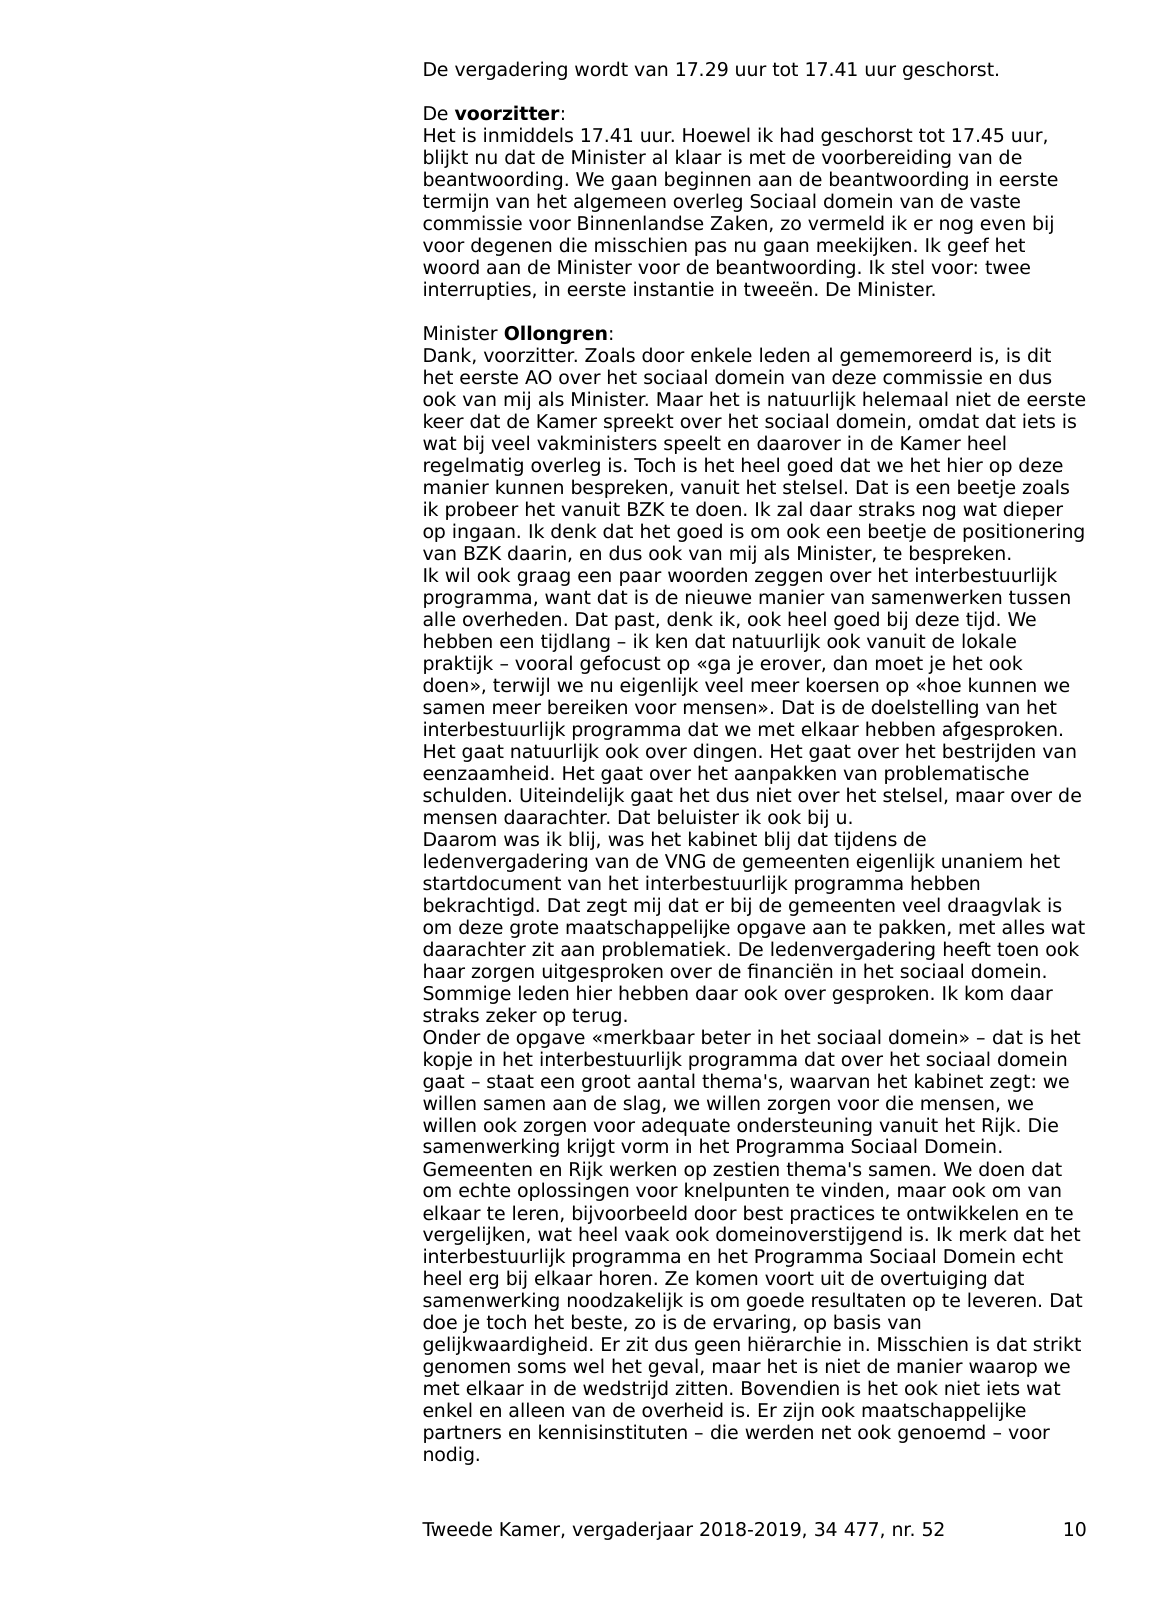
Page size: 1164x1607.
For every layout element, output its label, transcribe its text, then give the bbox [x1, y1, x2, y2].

text Daarom was ik blij, was het kabinet blij dat tijdens de ledenvergadering van de VNG de gemeenten eigenlijk unaniem het startdocument van het interbestuurlijk programma hebben bekrachtigd. Dat zegt mij dat er bij de gemeenten veel draagvlak is om deze grote maatschappelijke opgave aan te pakken, met alles wat daarachter zit aan problematiek. De ledenvergadering heeft toen ook haar zorgen uitgesproken over de financiën in het sociaal domein. Sommige leden hier hebben daar ook over gesproken. Ik kom daar straks zeker op terug. [422, 829, 1087, 1027]
text Onder de opgave «merkbaar beter in het sociaal domein» – dat is het kopje in het interbestuurlijk programma dat over het sociaal domein gaat – staat een groot aantal thema's, waarvan het kabinet zegt: we willen samen aan de slag, we willen zorgen voor die mensen, we willen ook zorgen voor adequate ondersteuning vanuit het Rijk. Die samenwerking krijgt vorm in het Programma Sociaal Domein. Gemeenten en Rijk werken op zestien thema's samen. We doen dat om echte oplossingen voor knelpunten te vinden, maar ook om van elkaar te leren, bijvoorbeeld door best practices te ontwikkelen en te vergelijken, wat heel vaak ook domeinoverstijgend is. Ik merk dat het interbestuurlijk programma en het Programma Sociaal Domein echt heel erg bij elkaar horen. Ze komen voort uit de overtuiging dat samenwerking noodzakelijk is om goede resultaten op te leveren. Dat doe je toch het beste, zo is de ervaring, op basis van gelijkwaardigheid. Er zit dus geen hiërarchie in. Misschien is dat strikt genomen soms wel het geval, maar het is niet de manier waarop we met elkaar in de wedstrijd zitten. Bovendien is het ook niet iets wat enkel en alleen van de overheid is. Er zijn ook maatschappelijke partners en kennisinstituten – die werden net ook genoemd – voor nodig. [422, 1027, 1087, 1466]
text Dank, voorzitter. Zoals door enkele leden al gememoreerd is, is dit het eerste AO over het sociaal domein van deze commissie en dus ook van mij als Minister. Maar het is natuurlijk helemaal niet de eerste keer dat de Kamer spreekt over het sociaal domein, omdat dat iets is wat bij veel vakministers speelt en daarover in de Kamer heel regelmatig overleg is. Toch is het heel goed dat we het hier op deze manier kunnen bespreken, vanuit het stelsel. Dat is een beetje zoals ik probeer het vanuit BZK te doen. Ik zal daar straks nog wat dieper op ingaan. Ik denk dat het goed is om ook een beetje de positionering van BZK daarin, en dus ook van mij als Minister, te bespreken. [422, 345, 1087, 565]
text Minister Ollongren: [422, 323, 1087, 345]
text De voorzitter: [422, 103, 1087, 125]
text De vergadering wordt van 17.29 uur tot 17.41 uur geschorst. [422, 59, 1087, 81]
text Ik wil ook graag een paar woorden zeggen over het interbestuurlijk programma, want dat is de nieuwe manier van samenwerken tussen alle overheden. Dat past, denk ik, ook heel goed bij deze tijd. We hebben een tijdlang – ik ken dat natuurlijk ook vanuit de lokale praktijk – vooral gefocust op «ga je erover, dan moet je het ook doen», terwijl we nu eigenlijk veel meer koersen op «hoe kunnen we samen meer bereiken voor mensen». Dat is de doelstelling van het interbestuurlijk programma dat we met elkaar hebben afgesproken. Het gaat natuurlijk ook over dingen. Het gaat over het bestrijden van eenzaamheid. Het gaat over het aanpakken van problematische schulden. Uiteindelijk gaat het dus niet over het stelsel, maar over de mensen daarachter. Dat beluister ik ook bij u. [422, 565, 1087, 829]
text Het is inmiddels 17.41 uur. Hoewel ik had geschorst tot 17.45 uur, blijkt nu dat de Minister al klaar is met de voorbereiding van de beantwoording. We gaan beginnen aan de beantwoording in eerste termijn van het algemeen overleg Sociaal domein van de vaste commissie voor Binnenlandse Zaken, zo vermeld ik er nog even bij voor degenen die misschien pas nu gaan meekijken. Ik geef het woord aan de Minister voor de beantwoording. Ik stel voor: twee interrupties, in eerste instantie in tweeën. De Minister. [422, 125, 1087, 301]
